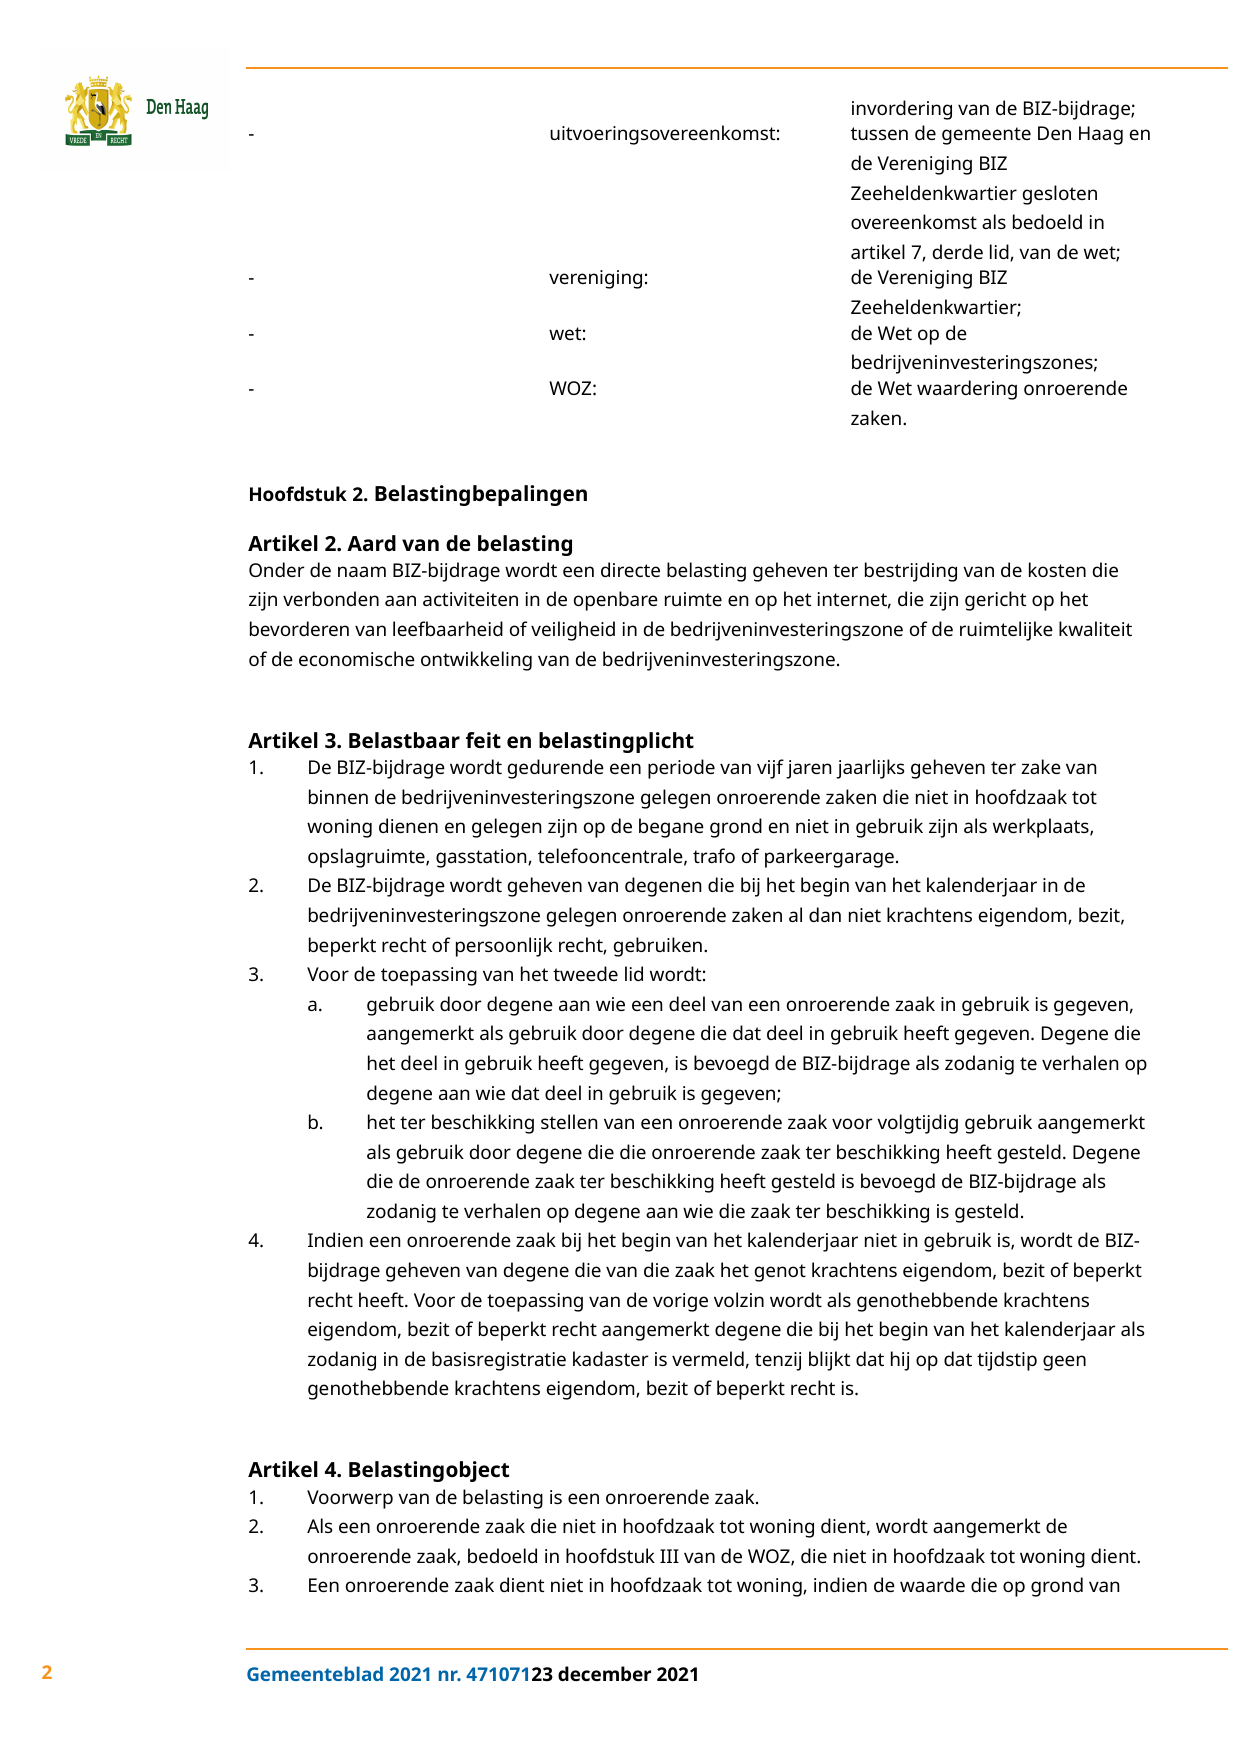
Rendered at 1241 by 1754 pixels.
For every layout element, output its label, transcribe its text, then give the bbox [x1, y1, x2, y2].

list Voorwerp van de belasting is een onroerende zaak. [248, 1484, 1152, 1510]
list De BIZ-bijdrage wordt geheven van degenen die bij het begin van het kalenderjaar in de bedrijveninvesteringszone gelegen onroerende zaken al dan niet krachtens eigendom, bezit, beperkt recht of persoonlijk recht, gebruiken. [248, 873, 1152, 957]
picture [41, 47, 231, 172]
text Hoofdstuk 2. Belastingbepalingen [248, 479, 1152, 508]
table_cell de Wet waardering onroerende zaken. [850, 375, 1152, 431]
table_cell - [248, 375, 549, 431]
table_cell - [248, 265, 549, 320]
table_cell tussen de gemeente Den Haag en de Vereniging BIZ Zeeheldenkwartier gesloten overeenkomst als bedoeld in artikel 7, derde lid, van de wet; [850, 121, 1152, 264]
list gebruik door degene aan wie een deel van een onroerende zaak in gebruik is gegeven, aangemerkt als gebruik door degene die dat deel in gebruik heeft gegeven. Degene die het deel in gebruik heeft gegeven, is bevoegd de BIZ-bijdrage als zodanig te verhalen op degene aan wie dat deel in gebruik is gegeven; [307, 991, 1152, 1105]
list De BIZ-bijdrage wordt gedurende een periode van vijf jaren jaarlijks geheven ter zake van binnen de bedrijveninvesteringszone gelegen onroerende zaken die niet in hoofdzaak tot woning dienen en gelegen zijn op de begane grond en niet in gebruik zijn als werkplaats, opslagruimte, gasstation, telefooncentrale, trafo of parkeergarage. [248, 754, 1152, 869]
table_cell uitvoeringsovereenkomst: [549, 121, 850, 264]
table_cell de Vereniging BIZ Zeeheldenkwartier; [850, 265, 1152, 320]
table_cell WOZ: [549, 375, 850, 431]
list Als een onroerende zaak die niet in hoofdzaak tot woning dient, wordt aangemerkt de onroerende zaak, bedoeld in hoofdstuk III van de WOZ, die niet in hoofdzaak tot woning dient. [248, 1513, 1152, 1569]
table_cell vereniging: [549, 265, 850, 320]
table_cell - [248, 121, 549, 264]
list Voor de toepassing van het tweede lid wordt: [248, 961, 1152, 987]
table_cell wet: [549, 320, 850, 375]
list het ter beschikking stellen van een onroerende zaak voor volgtijdig gebruik aangemerkt als gebruik door degene die die onroerende zaak ter beschikking heeft gesteld. Degene die de onroerende zaak ter beschikking heeft gesteld is bevoegd de BIZ-bijdrage als zodanig te verhalen op degene aan wie die zaak ter beschikking is gesteld. [307, 1109, 1152, 1224]
table_cell - [248, 320, 549, 375]
list Indien een onroerende zaak bij het begin van het kalenderjaar niet in gebruik is, wordt de BIZ-bijdrage geheven van degene die van die zaak het genot krachtens eigendom, bezit of beperkt recht heeft. Voor de toepassing van de vorige volzin wordt als genothebbende krachtens eigendom, bezit of beperkt recht aangemerkt degene die bij het begin van het kalenderjaar als zodanig in de basisregistratie kadaster is vermeld, tenzij blijkt dat hij op dat tijdstip geen genothebbende krachtens eigendom, bezit of beperkt recht is. [248, 1228, 1152, 1401]
table_cell de Wet op de bedrijveninvesteringszones; [850, 320, 1152, 375]
text Artikel 2. Aard van de belasting [248, 529, 1152, 557]
table_cell invordering van de BIZ-bijdrage; [850, 95, 1152, 121]
list Een onroerende zaak dient niet in hoofdzaak tot woning, indien de waarde die op grond van [248, 1573, 1152, 1598]
table_cell - [248, 95, 549, 121]
text Onder de naam BIZ-bijdrage wordt een directe belasting geheven ter bestrijding van de kosten die zijn verbonden aan activiteiten in de openbare ruimte en op het internet, die zijn gericht op het bevorderen van leefbaarheid of veiligheid in de bedrijveninvesteringszone of de ruimtelijke kwaliteit of de economische ontwikkeling van de bedrijveninvesteringszone. [248, 557, 1152, 672]
text Artikel 3. Belastbaar feit en belastingplicht [248, 726, 1152, 754]
table_cell [549, 95, 850, 121]
text Artikel 4. Belastingobject [248, 1456, 1152, 1484]
